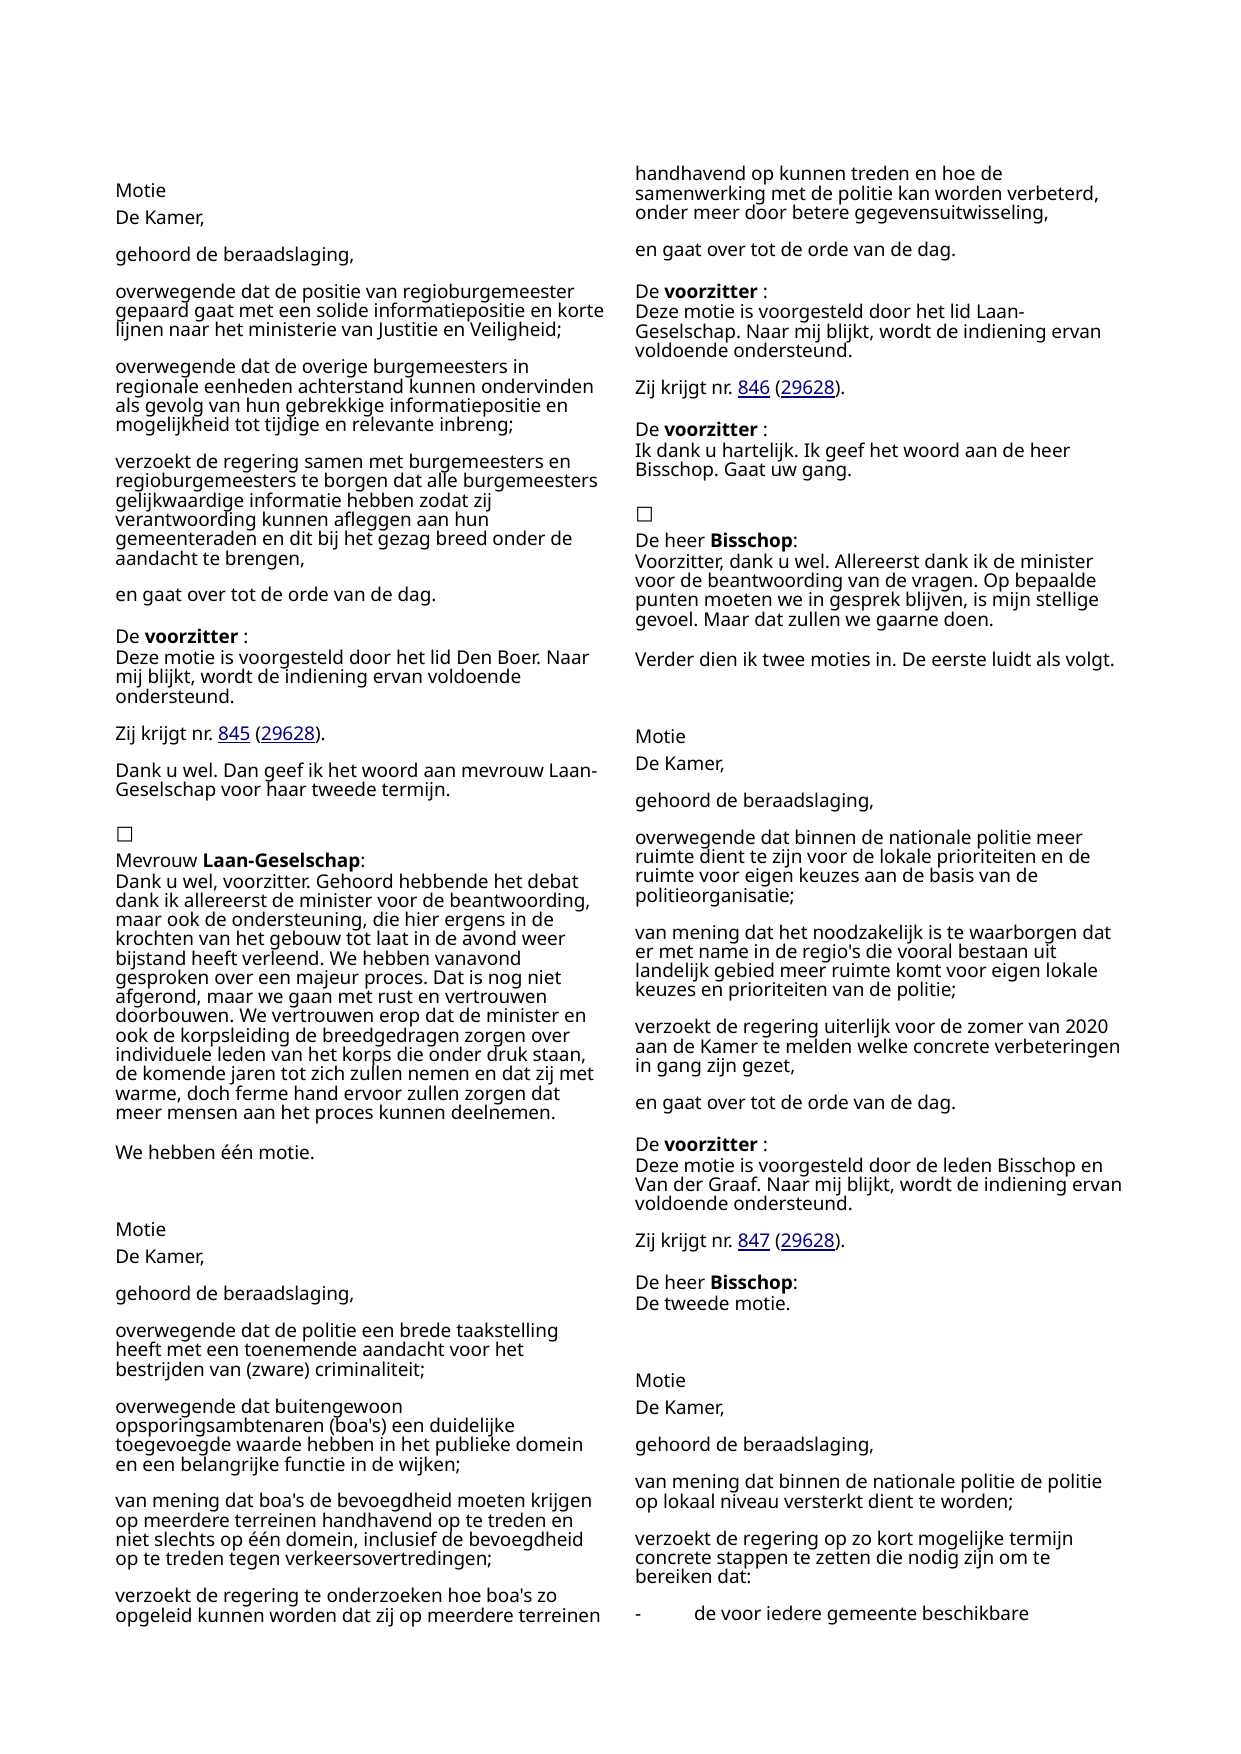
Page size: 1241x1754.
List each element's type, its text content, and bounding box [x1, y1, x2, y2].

text Motie [635, 723, 1125, 749]
text De voorzitter : [635, 1131, 1125, 1157]
text Dank u wel, voorzitter. Gehoord hebbende het debat dank ik allereerst de minister voor de beantwoording, maar ook de ondersteuning, die hier ergens in de krochten van het gebouw tot laat in de avond weer bijstand heeft verleend. We hebben vanavond gesproken over een majeur proces. Dat is nog niet afgerond, maar we gaan met rust en vertrouwen doorbouwen. We vertrouwen erop dat de minister en ook de korpsleiding de breedgedragen zorgen over individuele leden van het korps die onder druk staan, de komende jaren tot zich zullen nemen en dat zij met warme, doch ferme hand ervoor zullen zorgen dat meer mensen aan het proces kunnen deelnemen. [115, 873, 605, 1123]
text De voorzitter : [635, 416, 1125, 442]
text Deze motie is voorgesteld door de leden Bisschop en Van der Graaf. Naar mij blijkt, wordt de indiening ervan voldoende ondersteund. [635, 1157, 1125, 1214]
text overwegende dat buitengewoon opsporingsambtenaren (boa's) een duidelijke toegevoegde waarde hebben in het publieke domein en een belangrijke functie in de wijken; [115, 1398, 605, 1475]
text gehoord de beraadslaging, [115, 1285, 605, 1304]
text overwegende dat de politie een brede taakstelling heeft met een toenemende aandacht voor het bestrijden van (zware) criminaliteit; [115, 1322, 605, 1380]
text van mening dat boa's de bevoegdheid moeten krijgen op meerdere terreinen handhavend op te treden en niet slechts op één domein, inclusief de bevoegdheid op te treden tegen verkeersovertredingen; [115, 1492, 605, 1569]
text Zij krijgt nr. 846 (29628). [635, 379, 1125, 398]
text van mening dat binnen de nationale politie de politie op lokaal niveau versterkt dient te worden; [635, 1473, 1125, 1512]
text overwegende dat de positie van regioburgemeester gepaard gaat met een solide informatiepositie en korte lijnen naar het ministerie van Justitie en Veiligheid; [115, 283, 605, 341]
text We hebben één motie. [115, 1144, 605, 1163]
text gehoord de beraadslaging, [635, 1436, 1125, 1456]
text Voorzitter, dank u wel. Allereerst dank ik de minister voor de beantwoording van de vragen. Op bepaalde punten moeten we in gesprek blijven, is mijn stellige gevoel. Maar dat zullen we gaarne doen. [635, 553, 1125, 630]
text handhavend op kunnen treden en hoe de samenwerking met de politie kan worden verbeterd, onder meer door betere gegevensuitwisseling, [635, 165, 1125, 223]
text verzoekt de regering uiterlijk voor de zomer van 2020 aan de Kamer te melden welke concrete verbeteringen in gang zijn gezet, [635, 1018, 1125, 1076]
text Deze motie is voorgesteld door het lid Laan-Geselschap. Naar mij blijkt, wordt de indiening ervan voldoende ondersteund. [635, 303, 1125, 361]
text gehoord de beraadslaging, [115, 246, 605, 265]
text en gaat over tot de orde van de dag. [115, 586, 605, 606]
text De Kamer, [635, 1399, 1125, 1419]
text ⬜ [115, 821, 605, 847]
text Motie [115, 1217, 605, 1242]
text De tweede motie. [635, 1295, 1125, 1314]
text Ik dank u hartelijk. Ik geef het woord aan de heer Bisschop. Gaat uw gang. [635, 442, 1125, 480]
text Zij krijgt nr. 847 (29628). [635, 1232, 1125, 1251]
text De heer Bisschop: [635, 1269, 1125, 1295]
text De voorzitter : [115, 623, 605, 649]
text Mevrouw Laan-Geselschap: [115, 847, 605, 873]
text De Kamer, [635, 755, 1125, 774]
text De Kamer, [115, 1248, 605, 1267]
text verzoekt de regering samen met burgemeesters en regioburgemeesters te borgen dat alle burgemeesters gelijkwaardige informatie hebben zodat zij verantwoording kunnen afleggen aan hun gemeenteraden en dit bij het gezag breed onder de aandacht te brengen, [115, 453, 605, 569]
list de voor iedere gemeente beschikbare [635, 1605, 1125, 1624]
text De Kamer, [115, 209, 605, 228]
text en gaat over tot de orde van de dag. [635, 241, 1125, 260]
text ⬜ [635, 501, 1125, 527]
text Motie [635, 1368, 1125, 1393]
text gehoord de beraadslaging, [635, 792, 1125, 811]
text Verder dien ik twee moties in. De eerste luidt als volgt. [635, 651, 1125, 670]
text Motie [115, 177, 605, 203]
text van mening dat het noodzakelijk is te waarborgen dat er met name in de regio's die vooral bestaan uit landelijk gebied meer ruimte komt voor eigen lokale keuzes en prioriteiten van de politie; [635, 924, 1125, 1001]
text overwegende dat de overige burgemeesters in regionale eenheden achterstand kunnen ondervinden als gevolg van hun gebrekkige informatiepositie en mogelijkheid tot tijdige en relevante inbreng; [115, 358, 605, 435]
text verzoekt de regering te onderzoeken hoe boa's zo opgeleid kunnen worden dat zij op meerdere terreinen [115, 1587, 605, 1626]
text overwegende dat binnen de nationale politie meer ruimte dient te zijn voor de lokale prioriteiten en de ruimte voor eigen keuzes aan de basis van de politieorganisatie; [635, 829, 1125, 906]
text Dank u wel. Dan geef ik het woord aan mevrouw Laan-Geselschap voor haar tweede termijn. [115, 762, 605, 800]
text Deze motie is voorgesteld door het lid Den Boer. Naar mij blijkt, wordt de indiening ervan voldoende ondersteund. [115, 649, 605, 707]
text verzoekt de regering op zo kort mogelijke termijn concrete stappen te zetten die nodig zijn om te bereiken dat: [635, 1529, 1125, 1587]
text en gaat over tot de orde van de dag. [635, 1094, 1125, 1113]
text De heer Bisschop: [635, 527, 1125, 553]
text Zij krijgt nr. 845 (29628). [115, 725, 605, 744]
text De voorzitter : [635, 278, 1125, 303]
